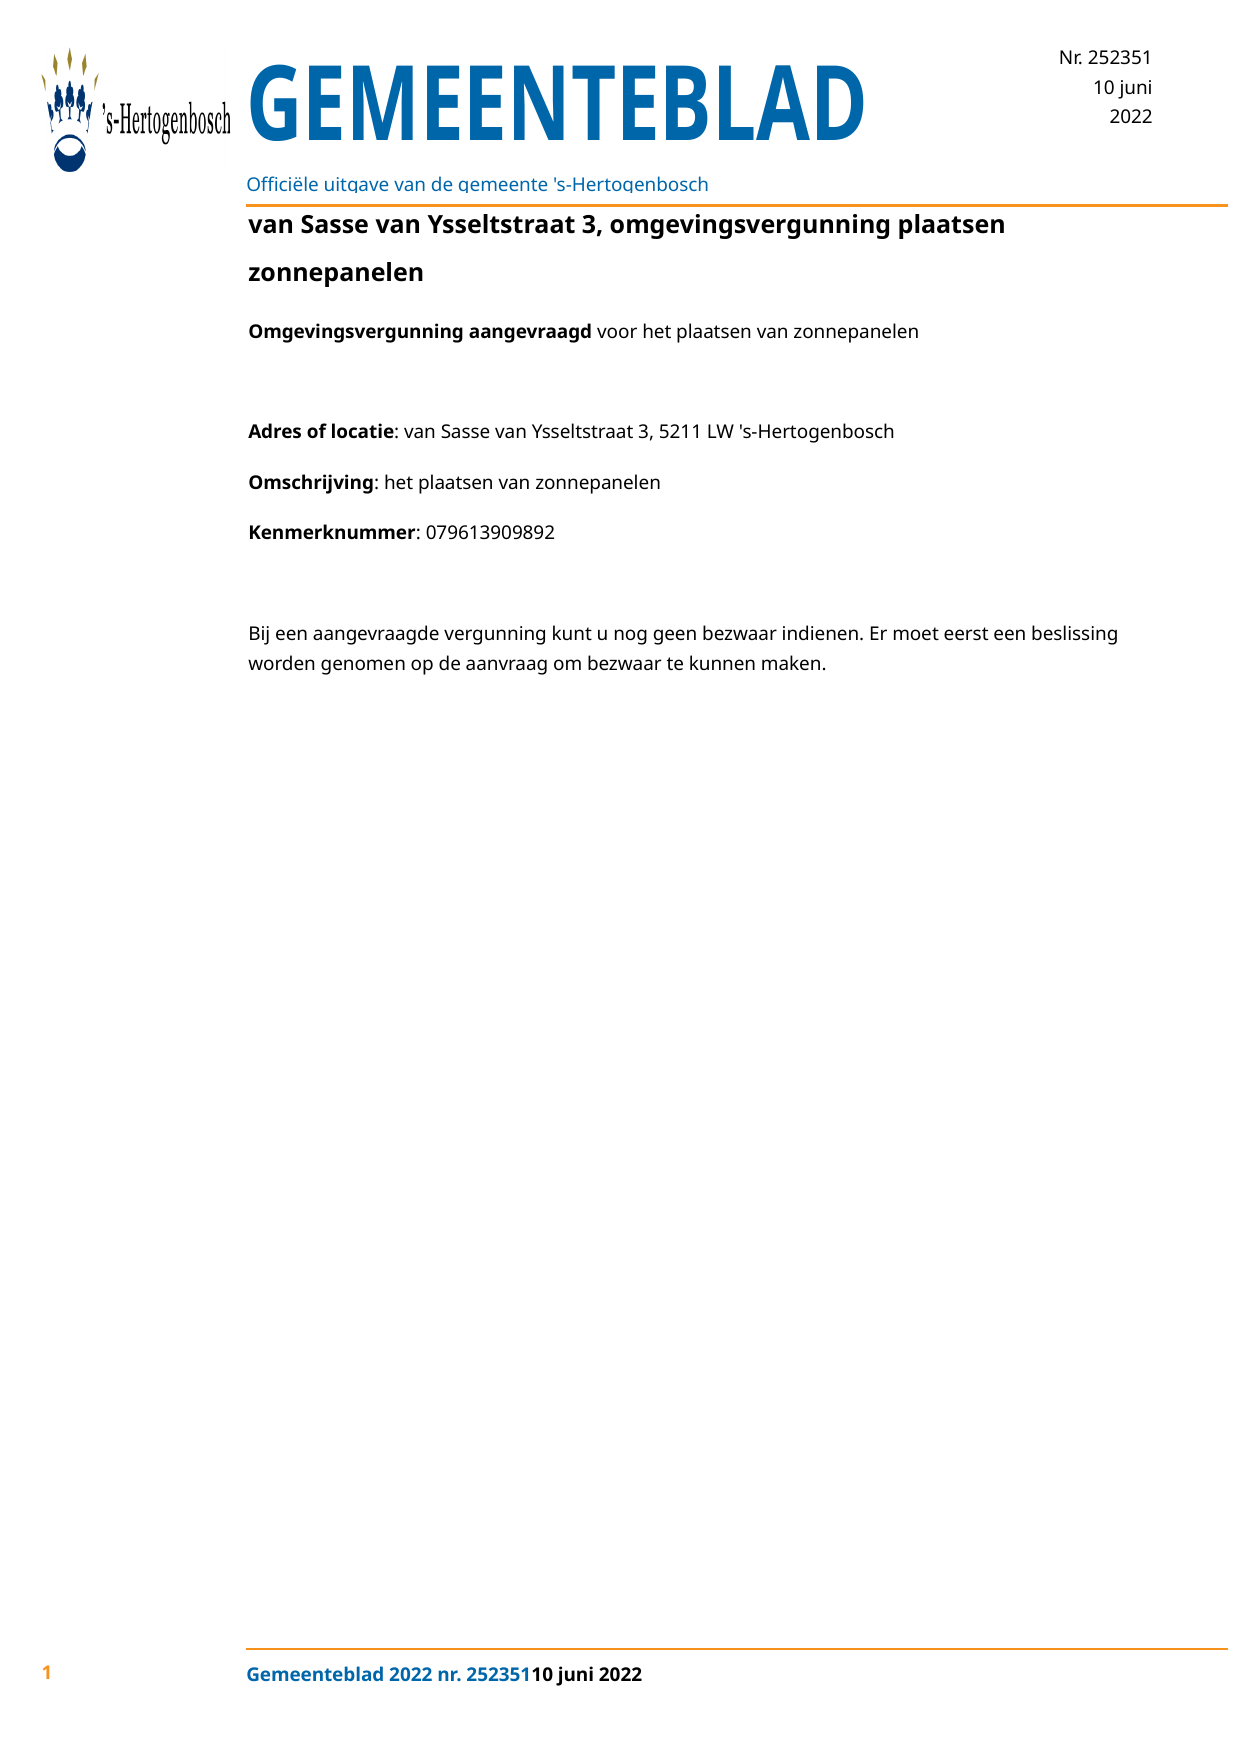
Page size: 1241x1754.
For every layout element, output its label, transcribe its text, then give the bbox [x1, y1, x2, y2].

text van Sasse van Ysseltstraat 3, omgevingsvergunning plaatsen zonnepanelen [248, 207, 1152, 288]
text Bij een aangevraagde vergunning kunt u nog geen bezwaar indienen. Er moet eerst een beslissing worden genomen op de aanvraag om bezwaar te kunnen maken. [248, 620, 1152, 676]
text Adres of locatie: van Sasse van Ysseltstraat 3, 5211 LW 's-Hertogenbosch [248, 419, 1152, 444]
text Omschrijving: het plaatsen van zonnepanelen [248, 469, 1152, 495]
text Kenmerknummer: 079613909892 [248, 519, 1152, 545]
picture [41, 47, 231, 172]
text Omgevingsvergunning aangevraagd voor het plaatsen van zonnepanelen [248, 318, 1152, 344]
